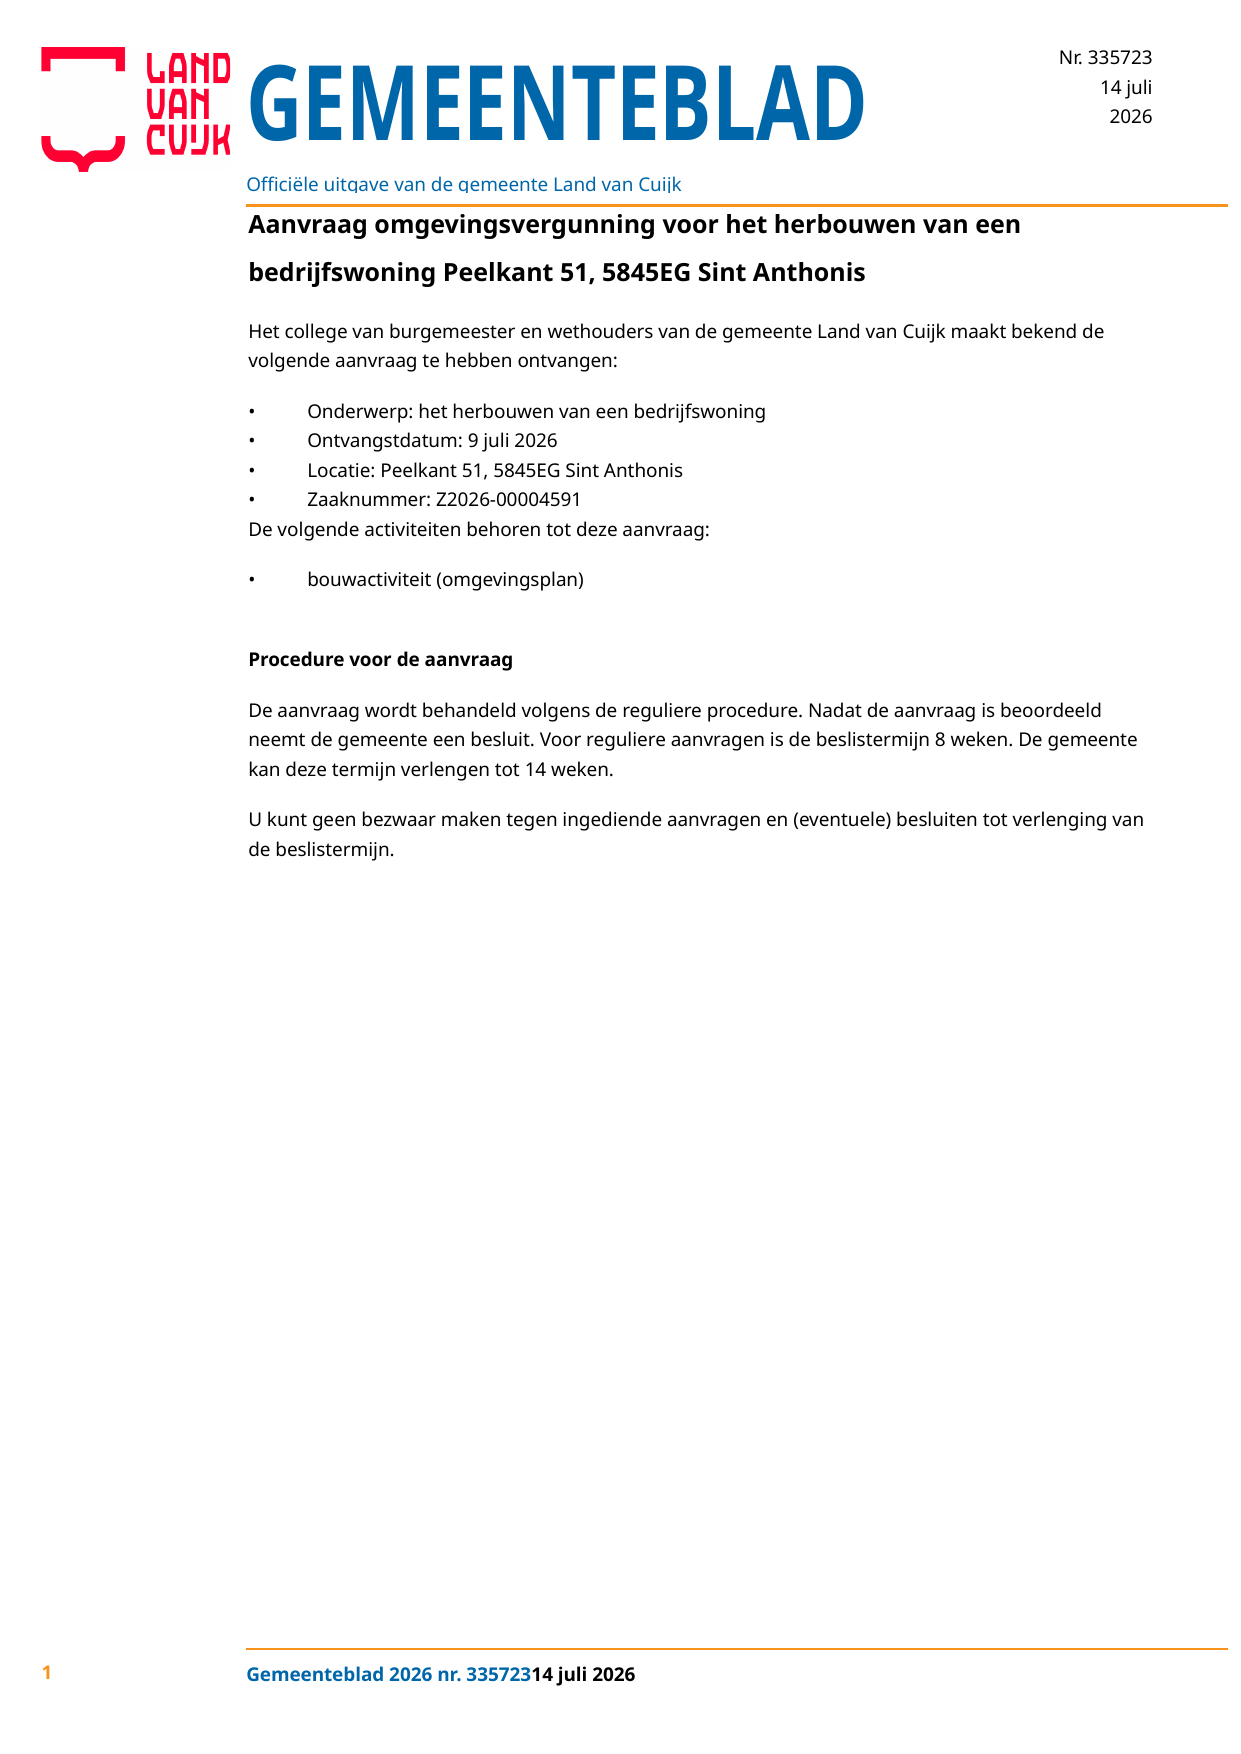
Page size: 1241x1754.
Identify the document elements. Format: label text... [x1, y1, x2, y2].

list Locatie: Peelkant 51, 5845EG Sint Anthonis [248, 457, 1152, 483]
list Ontvangstdatum: 9 juli 2026 [248, 427, 1152, 453]
list bouwactiviteit (omgevingsplan) [248, 567, 1152, 592]
text Aanvraag omgevingsvergunning voor het herbouwen van een bedrijfswoning Peelkant 51, 5845EG Sint Anthonis [248, 207, 1152, 288]
picture [41, 47, 231, 172]
list Zaaknummer: Z2026-00004591 [248, 487, 1152, 512]
text U kunt geen bezwaar maken tegen ingediende aanvragen en (eventuele) besluiten tot verlenging van de beslistermijn. [248, 807, 1152, 862]
text Procedure voor de aanvraag [248, 647, 1152, 672]
text De volgende activiteiten behoren tot deze aanvraag: [248, 516, 1152, 542]
text De aanvraag wordt behandeld volgens de reguliere procedure. Nadat de aanvraag is beoordeeld neemt de gemeente een besluit. Voor reguliere aanvragen is de beslistermijn 8 weken. De gemeente kan deze termijn verlengen tot 14 weken. [248, 697, 1152, 782]
text Het college van burgemeester en wethouders van de gemeente Land van Cuijk maakt bekend de volgende aanvraag te hebben ontvangen: [248, 318, 1152, 373]
list Onderwerp: het herbouwen van een bedrijfswoning [248, 398, 1152, 424]
